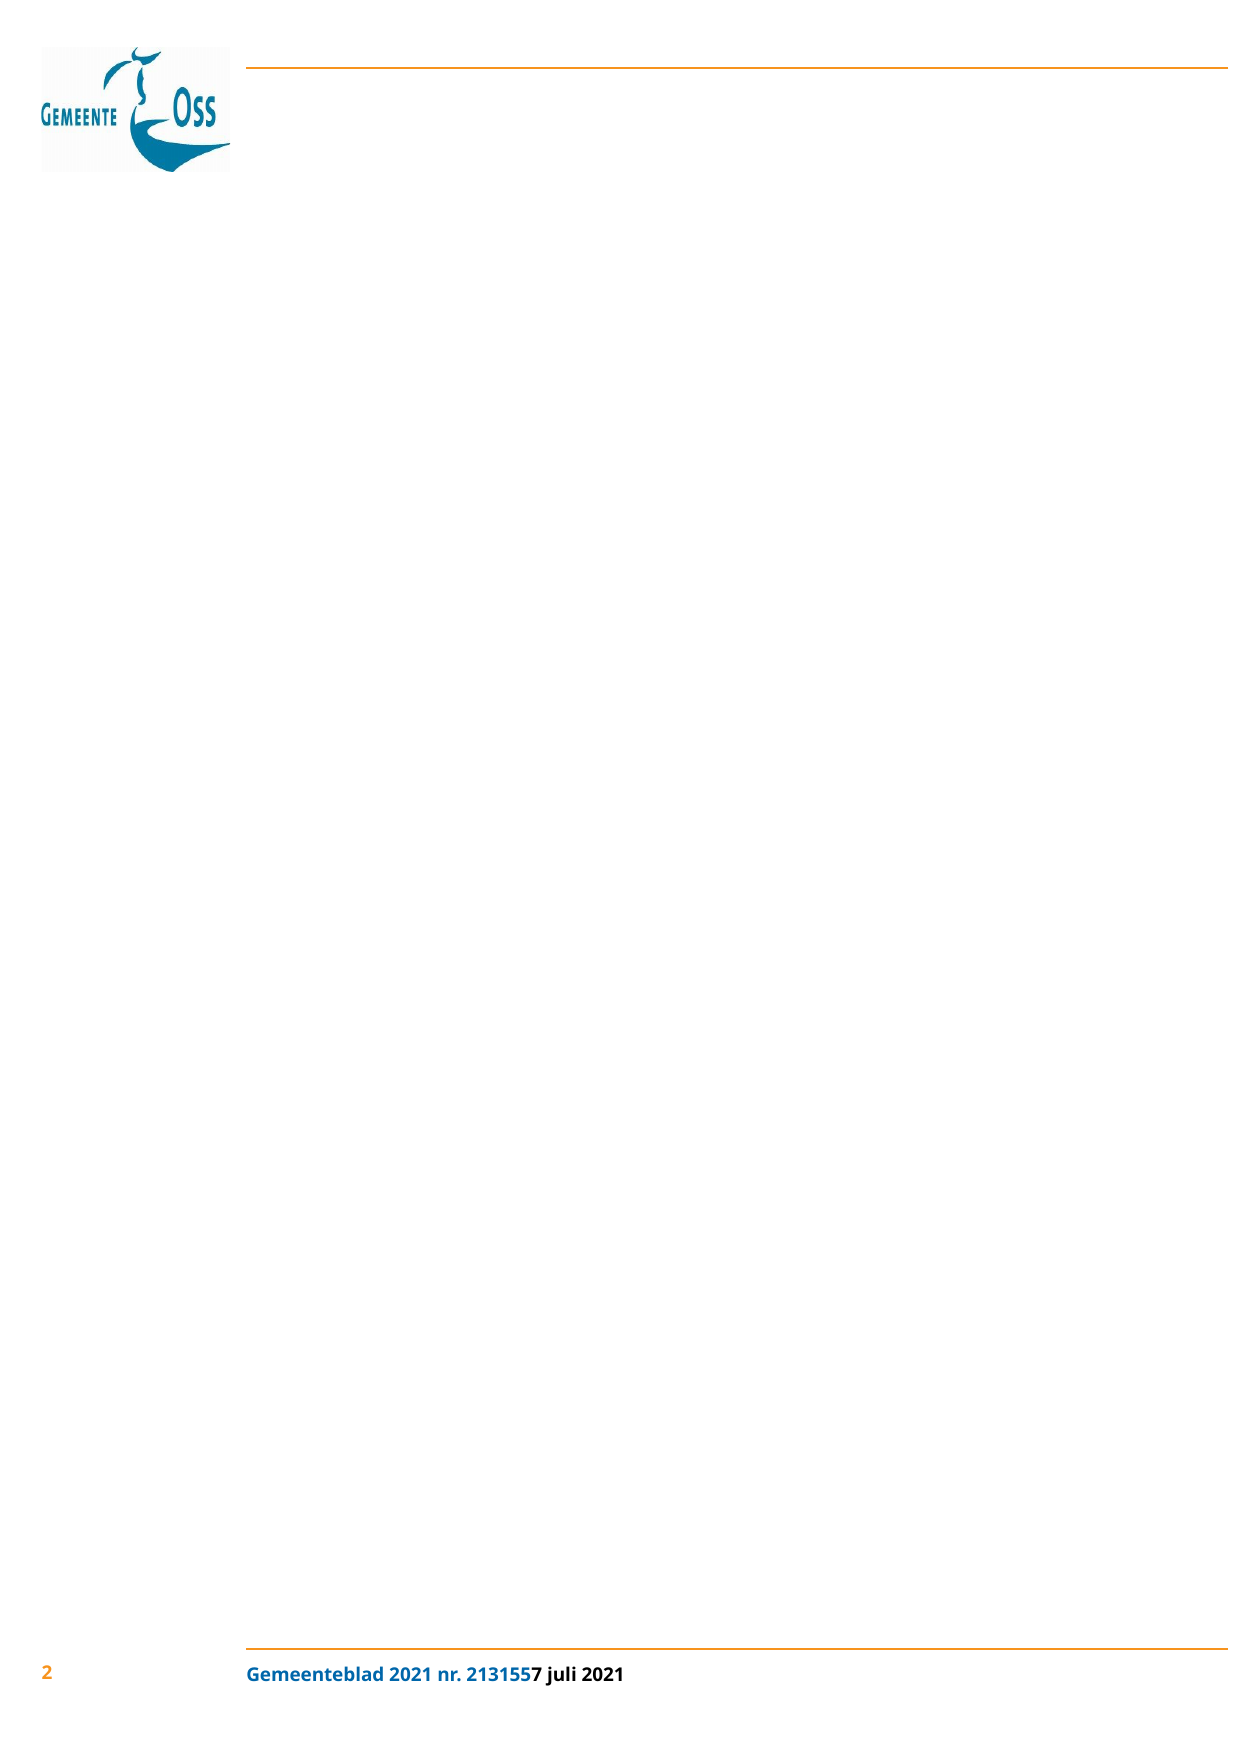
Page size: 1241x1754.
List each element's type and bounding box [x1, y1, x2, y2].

picture [41, 47, 231, 172]
